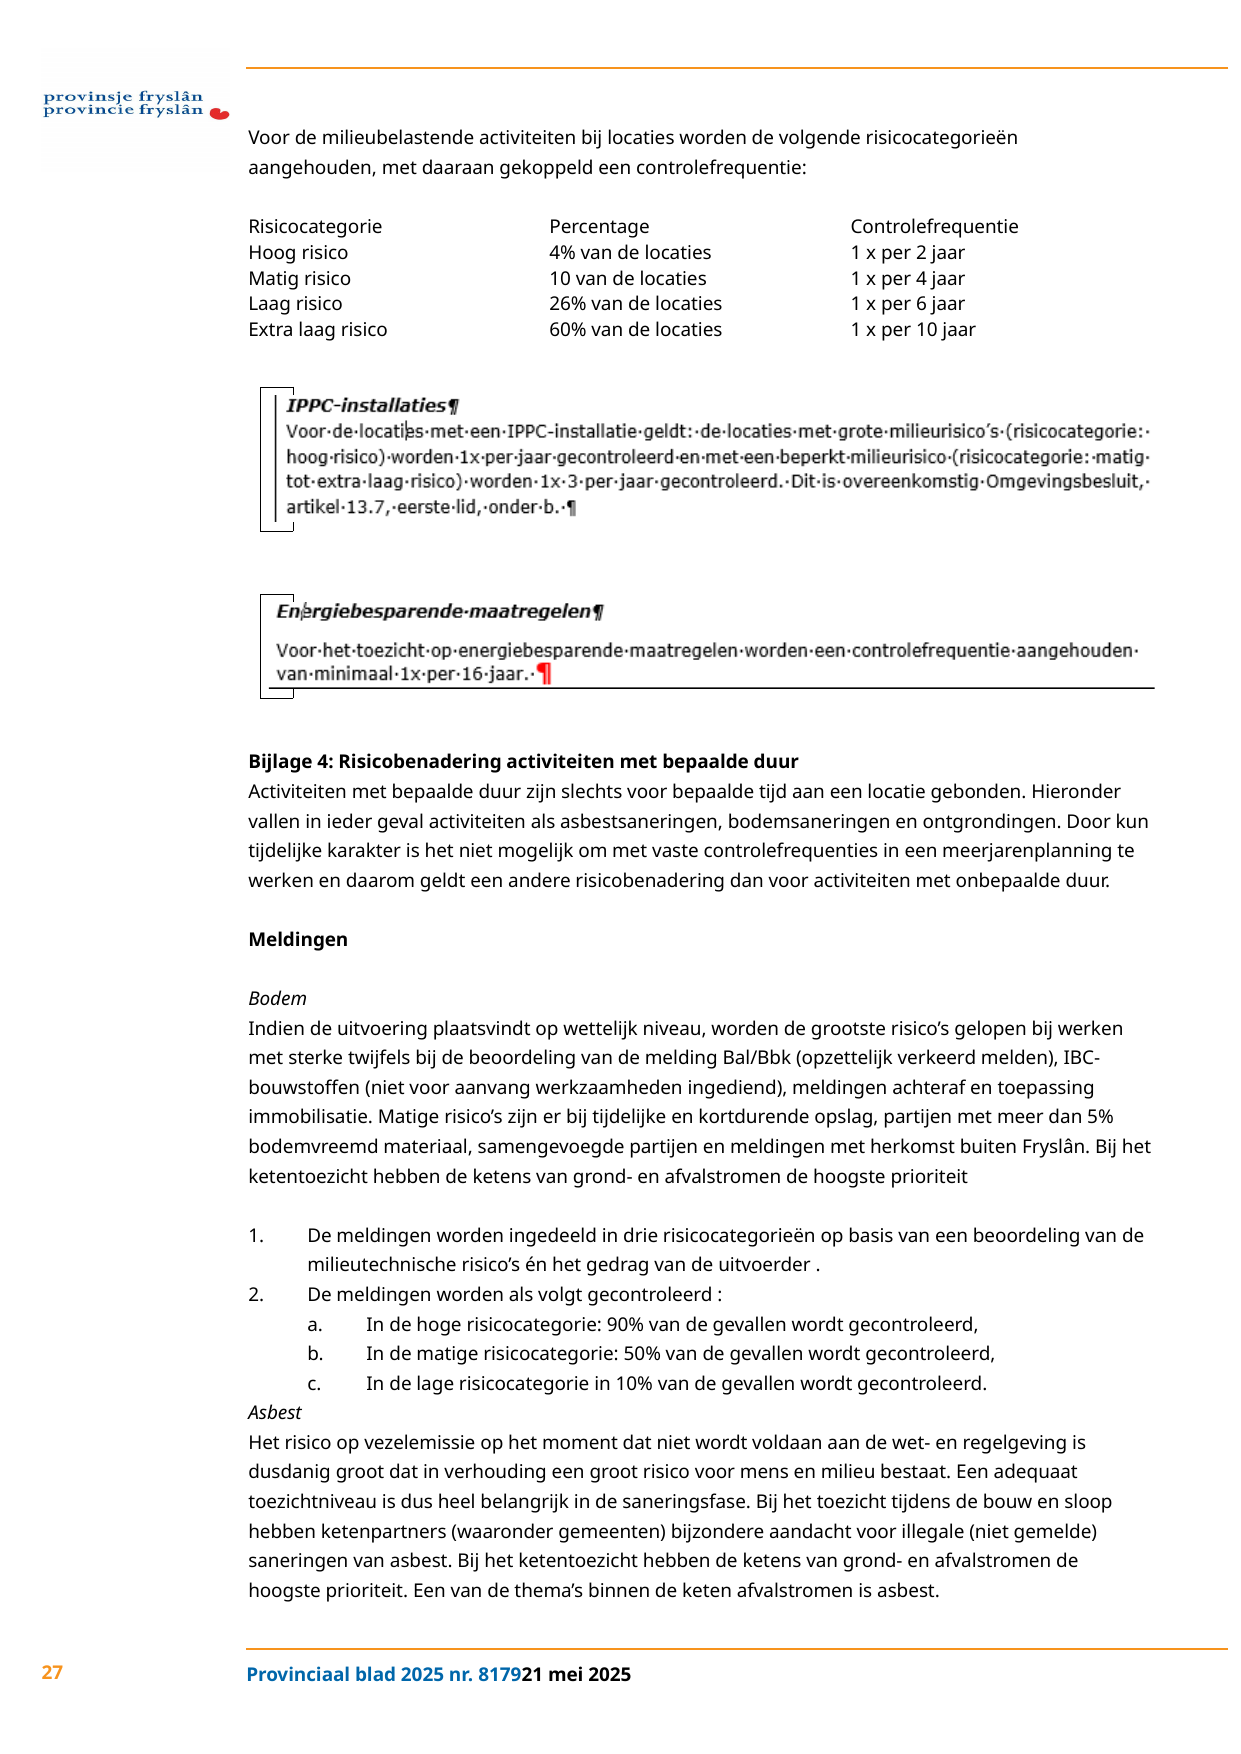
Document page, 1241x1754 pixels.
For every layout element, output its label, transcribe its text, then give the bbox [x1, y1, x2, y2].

table_header Risicocategorie [248, 213, 549, 239]
table_cell 60% van de locaties [549, 316, 850, 342]
table_cell 26% van de locaties [549, 290, 850, 316]
text Bijlage 4: Risicobenadering activiteiten met bepaalde duur [248, 749, 1152, 774]
table_cell Hoog risico [248, 239, 549, 265]
list In de hoge risicocategorie: 90% van de gevallen wordt gecontroleerd, [307, 1311, 1152, 1337]
table_cell 4% van de locaties [549, 239, 850, 265]
table_cell 1 x per 4 jaar [850, 265, 1152, 290]
list De meldingen worden als volgt gecontroleerd : [248, 1281, 1152, 1307]
text Activiteiten met bepaalde duur zijn slechts voor bepaalde tijd aan een locatie gebonden. Hieronder vallen in ieder geval activiteiten als asbestsaneringen, bodemsaneringen en ontgrondingen. Door kun tijdelijke karakter is het niet mogelijk om met vaste controlefrequenties in een meerjarenplanning te werken en daarom geldt een andere risicobenadering dan voor activiteiten met onbepaalde duur. [248, 778, 1152, 893]
text Voor de milieubelastende activiteiten bij locaties worden de volgende risicocategorieën aangehouden, met daaraan gekoppeld een controlefrequentie: [248, 124, 1152, 180]
text Meldingen [248, 926, 1152, 952]
picture [268, 602, 1155, 689]
table_cell 1 x per 10 jaar [850, 316, 1152, 342]
list In de matige risicocategorie: 50% van de gevallen wordt gecontroleerd, [307, 1340, 1152, 1366]
text Asbest [248, 1399, 1152, 1425]
table_cell Laag risico [248, 290, 549, 316]
picture [41, 47, 231, 172]
text Het risico op vezelemissie op het moment dat niet wordt voldaan aan de wet- en regelgeving is dusdanig groot dat in verhouding een groot risico voor mens en milieu bestaat. Een adequaat toezichtniveau is dus heel belangrijk in de saneringsfase. Bij het toezicht tijdens de bouw en sloop hebben ketenpartners (waaronder gemeenten) bijzondere aandacht voor illegale (niet gemelde) saneringen van asbest. Bij het ketentoezicht hebben de ketens van grond- en afvalstromen de hoogste prioriteit. Een van de thema’s binnen de keten afvalstromen is asbest. [248, 1429, 1152, 1603]
picture [268, 395, 1155, 522]
list De meldingen worden ingedeeld in drie risicocategorieën op basis van een beoordeling van de milieutechnische risico’s én het gedrag van de uitvoerder . [248, 1222, 1152, 1277]
text Indien de uitvoering plaatsvindt op wettelijk niveau, worden de grootste risico’s gelopen bij werken met sterke twijfels bij de beoordeling van de melding Bal/Bbk (opzettelijk verkeerd melden), IBC- bouwstoffen (niet voor aanvang werkzaamheden ingediend), meldingen achteraf en toepassing immobilisatie. Matige risico’s zijn er bij tijdelijke en kortdurende opslag, partijen met meer dan 5% bodemvreemd materiaal, samengevoegde partijen en meldingen met herkomst buiten Fryslân. Bij het ketentoezicht hebben de ketens van grond- en afvalstromen de hoogste prioriteit [248, 1015, 1152, 1189]
table_cell 1 x per 6 jaar [850, 290, 1152, 316]
table_header Controlefrequentie [850, 213, 1152, 239]
table_cell Extra laag risico [248, 316, 549, 342]
table_header Percentage [549, 213, 850, 239]
text Bodem [248, 985, 1152, 1011]
table_cell 1 x per 2 jaar [850, 239, 1152, 265]
list In de lage risicocategorie in 10% van de gevallen wordt gecontroleerd. [307, 1370, 1152, 1396]
table_cell 10 van de locaties [549, 265, 850, 290]
table_cell Matig risico [248, 265, 549, 290]
